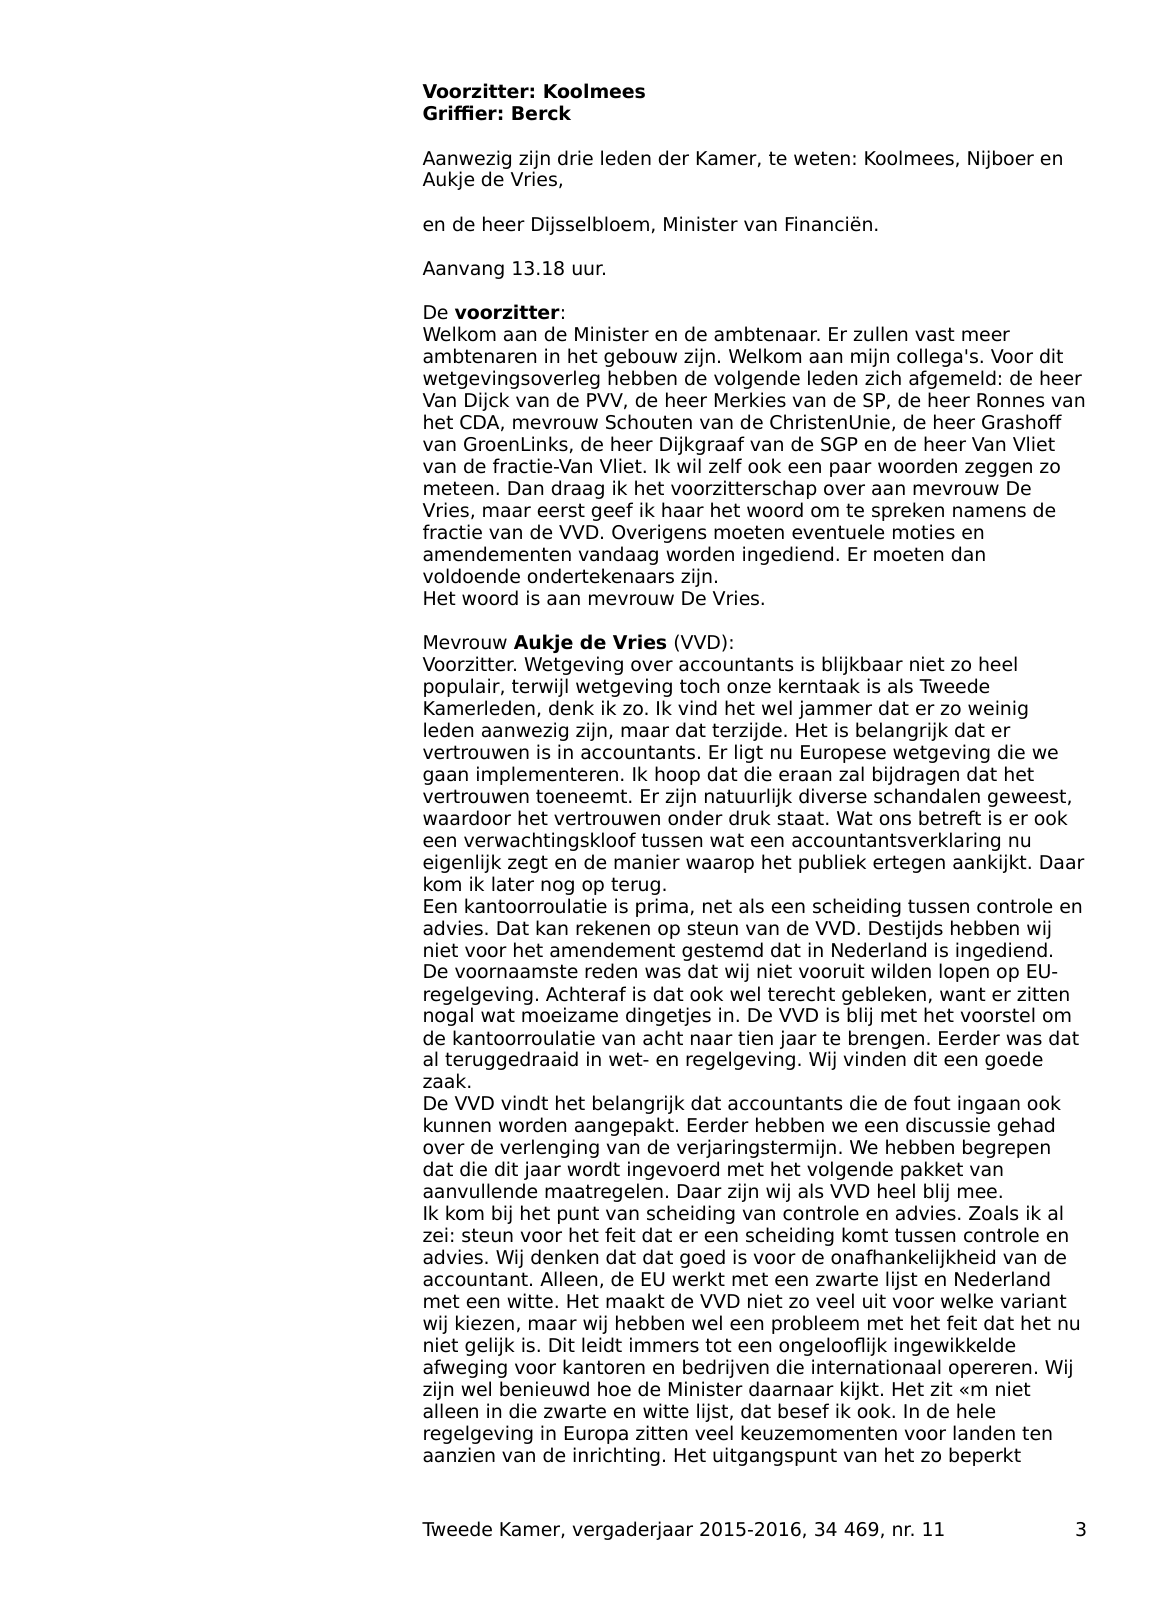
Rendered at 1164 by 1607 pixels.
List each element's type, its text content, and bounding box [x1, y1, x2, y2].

text Mevrouw Aukje de Vries (VVD): [422, 632, 1087, 654]
text Voorzitter. Wetgeving over accountants is blijkbaar niet zo heel populair, terwijl wetgeving toch onze kerntaak is als Tweede Kamerleden, denk ik zo. Ik vind het wel jammer dat er zo weinig leden aanwezig zijn, maar dat terzijde. Het is belangrijk dat er vertrouwen is in accountants. Er ligt nu Europese wetgeving die we gaan implementeren. Ik hoop dat die eraan zal bijdragen dat het vertrouwen toeneemt. Er zijn natuurlijk diverse schandalen geweest, waardoor het vertrouwen onder druk staat. Wat ons betreft is er ook een verwachtingskloof tussen wat een accountantsverklaring nu eigenlijk zegt en de manier waarop het publiek ertegen aankijkt. Daar kom ik later nog op terug. [422, 654, 1087, 896]
text Ik kom bij het punt van scheiding van controle en advies. Zoals ik al zei: steun voor het feit dat er een scheiding komt tussen controle en advies. Wij denken dat dat goed is voor de onafhankelijkheid van de accountant. Alleen, de EU werkt met een zwarte lijst en Nederland met een witte. Het maakt de VVD niet zo veel uit voor welke variant wij kiezen, maar wij hebben wel een probleem met het feit dat het nu niet gelijk is. Dit leidt immers tot een ongelooflijk ingewikkelde afweging voor kantoren en bedrijven die internationaal opereren. Wij zijn wel benieuwd hoe de Minister daarnaar kijkt. Het zit «m niet alleen in die zwarte en witte lijst, dat besef ik ook. In de hele regelgeving in Europa zitten veel keuzemomenten voor landen ten aanzien van de inrichting. Het uitgangspunt van het zo beperkt [422, 1203, 1087, 1467]
text Een kantoorroulatie is prima, net als een scheiding tussen controle en advies. Dat kan rekenen op steun van de VVD. Destijds hebben wij niet voor het amendement gestemd dat in Nederland is ingediend. De voornaamste reden was dat wij niet vooruit wilden lopen op EU-regelgeving. Achteraf is dat ook wel terecht gebleken, want er zitten nogal wat moeizame dingetjes in. De VVD is blij met het voorstel om de kantoorroulatie van acht naar tien jaar te brengen. Eerder was dat al teruggedraaid in wet- en regelgeving. Wij vinden dit een goede zaak. [422, 896, 1087, 1093]
text Voorzitter: Koolmees [422, 81, 1087, 103]
text Aanvang 13.18 uur. [422, 258, 1087, 280]
text en de heer Dijsselbloem, Minister van Financiën. [422, 213, 1087, 236]
text De voorzitter: [422, 302, 1087, 324]
text Aanwezig zijn drie leden der Kamer, te weten: Koolmees, Nijboer en Aukje de Vries, [422, 147, 1087, 191]
text Welkom aan de Minister en de ambtenaar. Er zullen vast meer ambtenaren in het gebouw zijn. Welkom aan mijn collega's. Voor dit wetgevingsoverleg hebben de volgende leden zich afgemeld: de heer Van Dijck van de PVV, de heer Merkies van de SP, de heer Ronnes van het CDA, mevrouw Schouten van de ChristenUnie, de heer Grashoff van GroenLinks, de heer Dijkgraaf van de SGP en de heer Van Vliet van de fractie-Van Vliet. Ik wil zelf ook een paar woorden zeggen zo meteen. Dan draag ik het voorzitterschap over aan mevrouw De Vries, maar eerst geef ik haar het woord om te spreken namens de fractie van de VVD. Overigens moeten eventuele moties en amendementen vandaag worden ingediend. Er moeten dan voldoende ondertekenaars zijn. [422, 324, 1087, 588]
text Het woord is aan mevrouw De Vries. [422, 588, 1087, 609]
text Griffier: Berck [422, 103, 1087, 125]
text De VVD vindt het belangrijk dat accountants die de fout ingaan ook kunnen worden aangepakt. Eerder hebben we een discussie gehad over de verlenging van de verjaringstermijn. We hebben begrepen dat die dit jaar wordt ingevoerd met het volgende pakket van aanvullende maatregelen. Daar zijn wij als VVD heel blij mee. [422, 1093, 1087, 1203]
